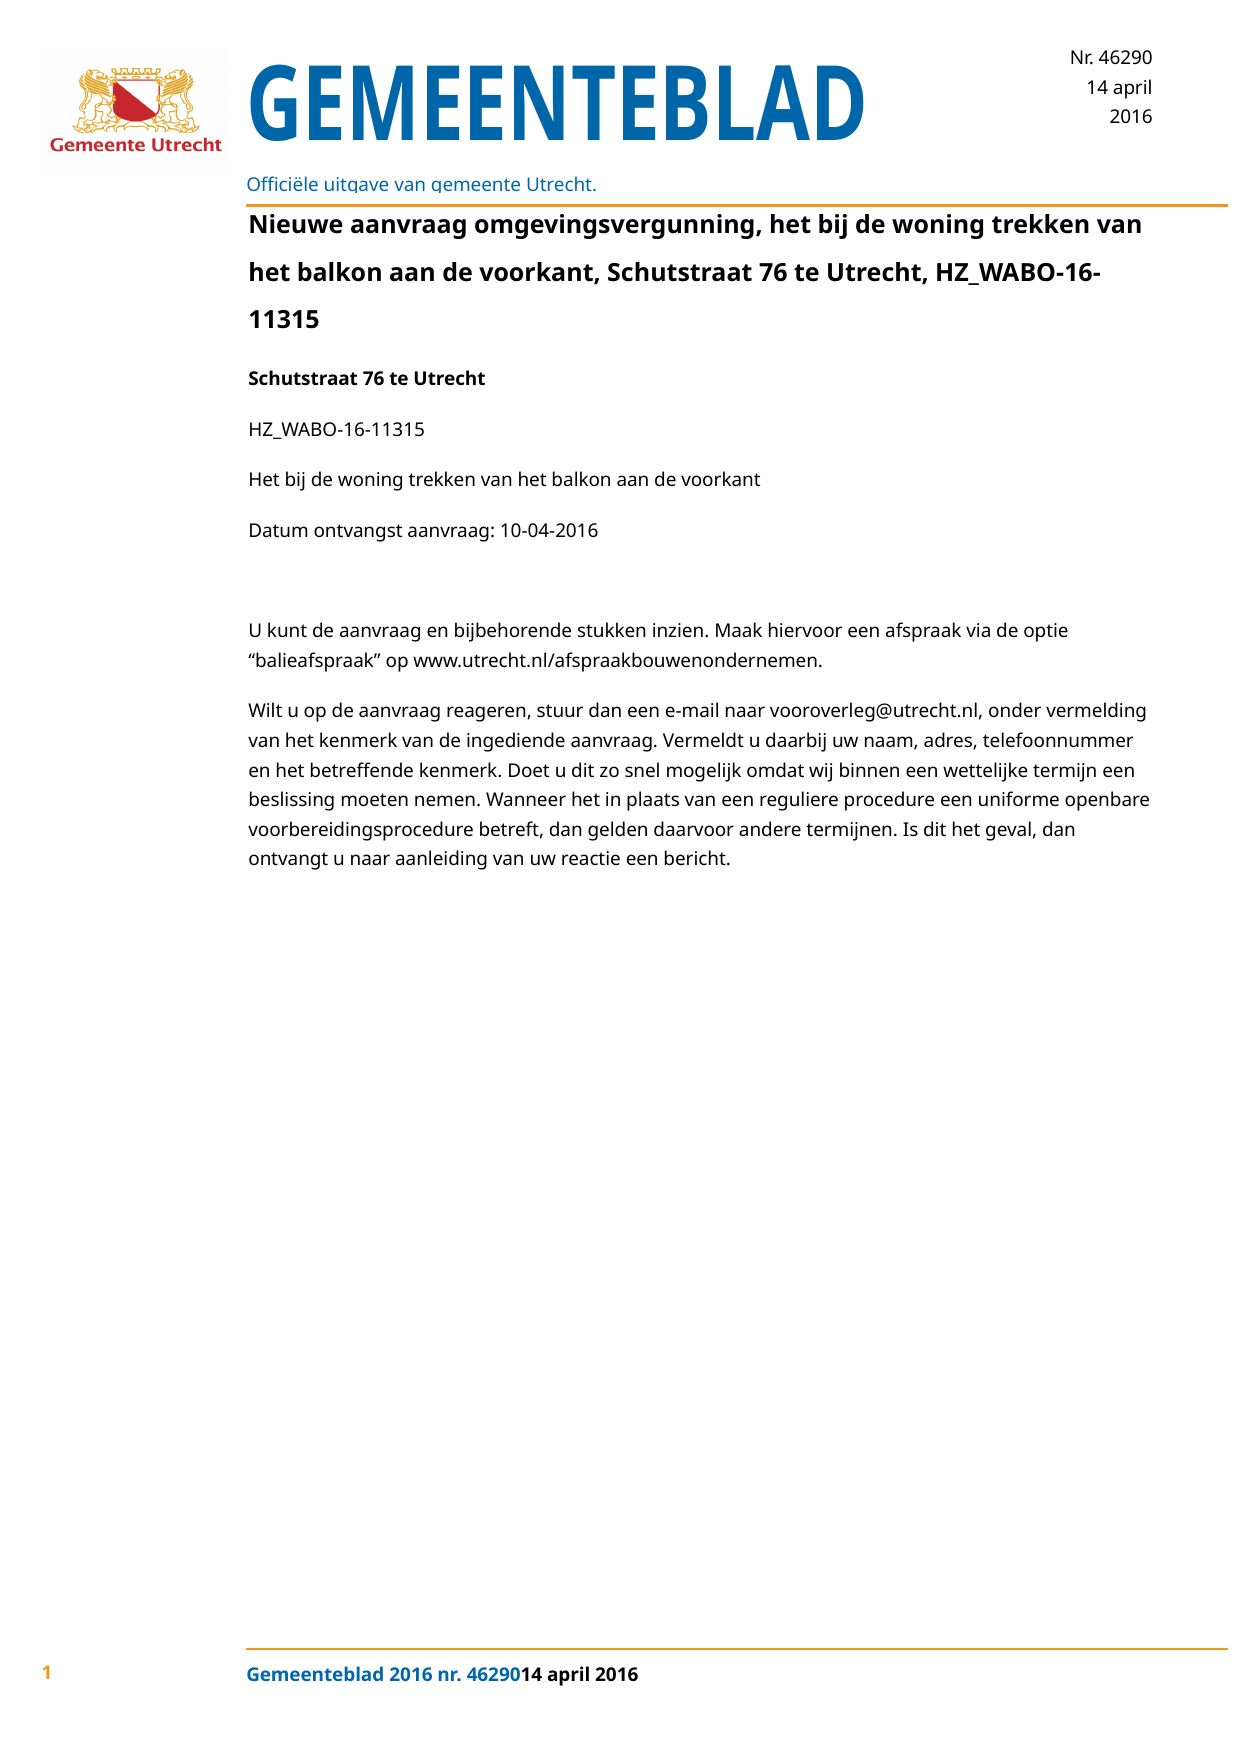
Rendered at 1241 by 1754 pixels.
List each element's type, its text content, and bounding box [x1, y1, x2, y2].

text HZ_WABO-16-11315 [248, 416, 1152, 442]
text Nieuwe aanvraag omgevingsvergunning, het bij de woning trekken van het balkon aan de voorkant, Schutstraat 76 te Utrecht, HZ_WABO-16-11315 [248, 207, 1152, 336]
text U kunt de aanvraag en bijbehorende stukken inzien. Maak hiervoor een afspraak via de optie “balieafspraak” op www.utrecht.nl/afspraakbouwenondernemen. [248, 618, 1152, 673]
picture [41, 47, 231, 172]
text Wilt u op de aanvraag reageren, stuur dan een e-mail naar vooroverleg@utrecht.nl, onder vermelding van het kenmerk van de ingediende aanvraag. Vermeldt u daarbij uw naam, adres, telefoonnummer en het betreffende kenmerk. Doet u dit zo snel mogelijk omdat wij binnen een wettelijke termijn een beslissing moeten nemen. Wanneer het in plaats van een reguliere procedure een uniforme openbare voorbereidingsprocedure betreft, dan gelden daarvoor andere termijnen. Is dit het geval, dan ontvangt u naar aanleiding van uw reactie een bericht. [248, 698, 1152, 871]
text Het bij de woning trekken van het balkon aan de voorkant [248, 466, 1152, 492]
text Datum ontvangst aanvraag: 10-04-2016 [248, 517, 1152, 542]
text Schutstraat 76 te Utrecht [248, 366, 1152, 391]
